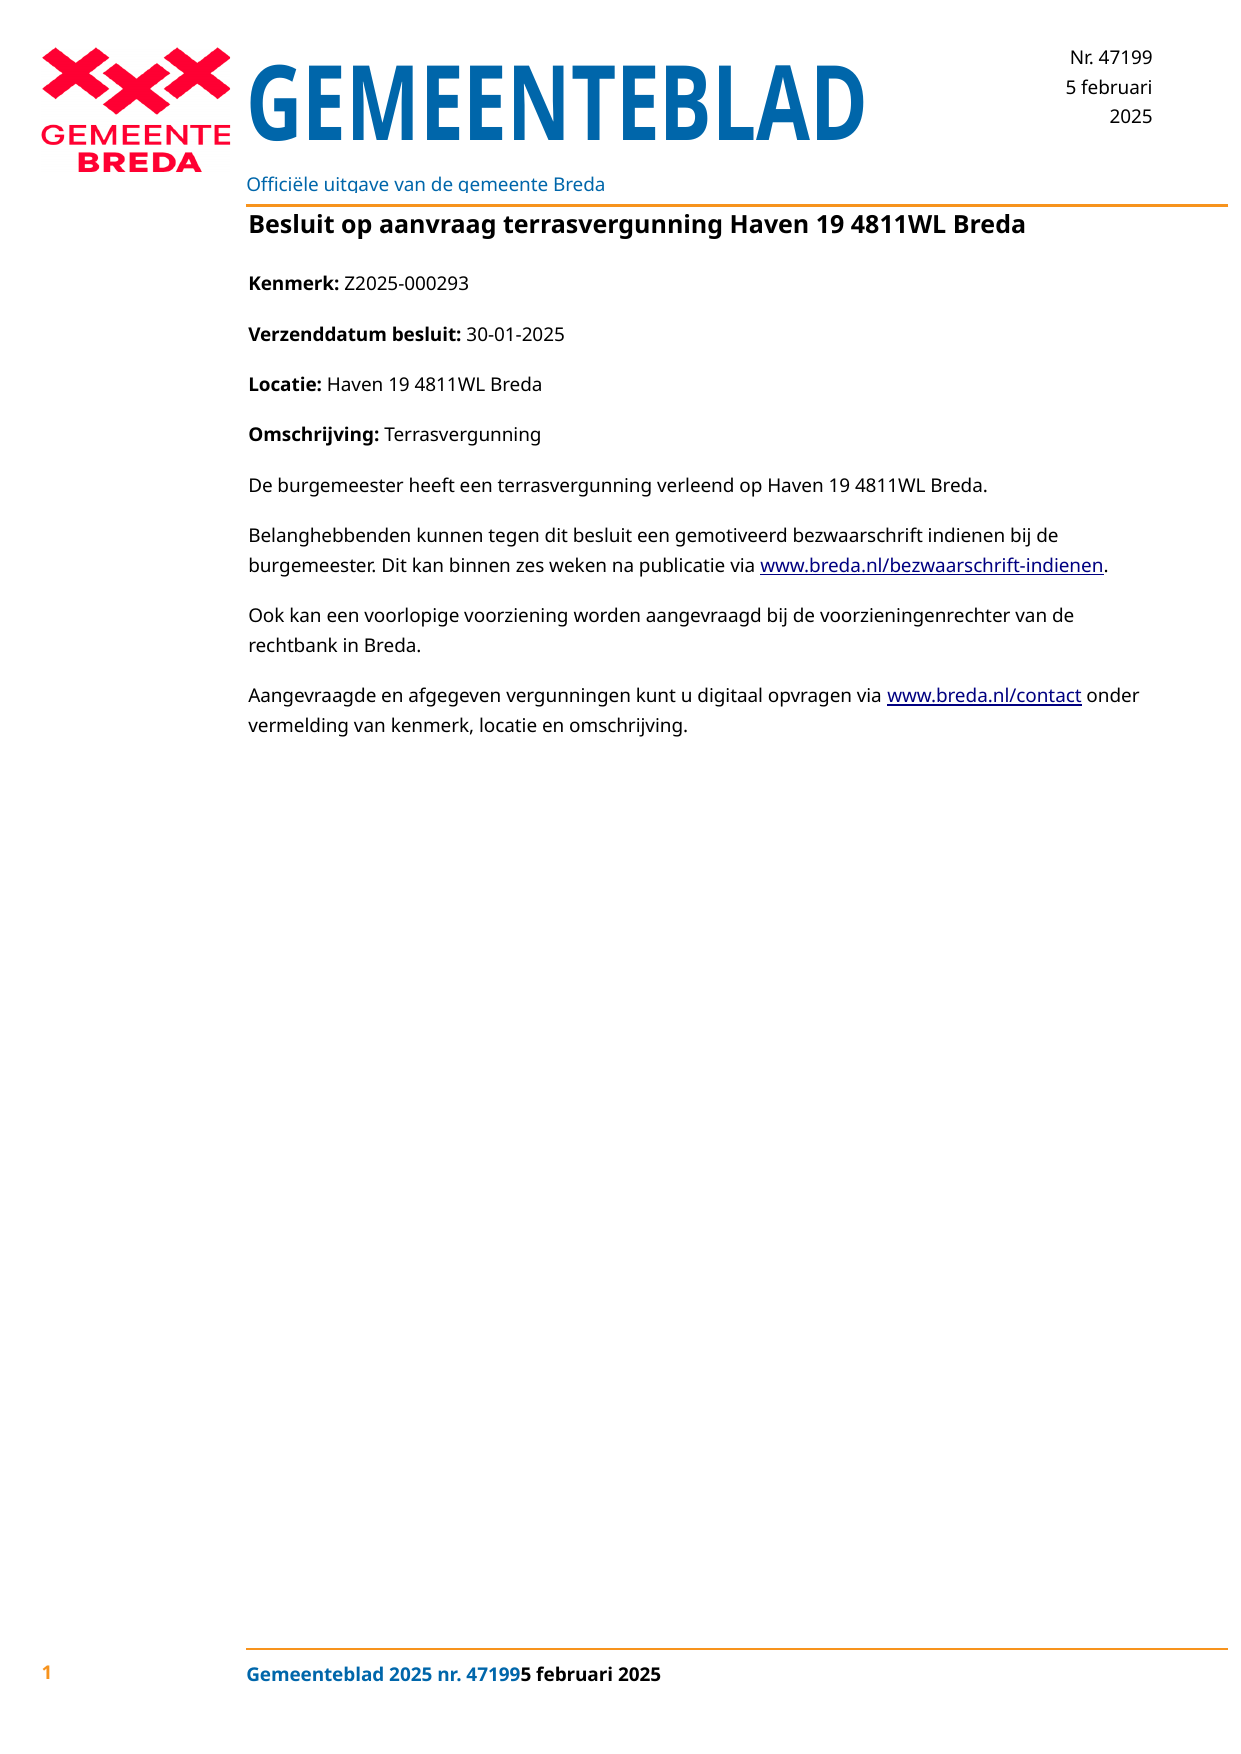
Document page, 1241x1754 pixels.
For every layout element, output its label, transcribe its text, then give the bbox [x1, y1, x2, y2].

text De burgemeester heeft een terrasvergunning verleend op Haven 19 4811WL Breda. [248, 472, 1152, 498]
text Besluit op aanvraag terrasvergunning Haven 19 4811WL Breda [248, 207, 1152, 241]
text Verzenddatum besluit: 30-01-2025 [248, 321, 1152, 346]
text Kenmerk: Z2025-000293 [248, 270, 1152, 296]
text Omschrijving: Terrasvergunning [248, 422, 1152, 447]
text Ook kan een voorlopige voorziening worden aangevraagd bij de voorzieningenrechter van de rechtbank in Breda. [248, 602, 1152, 658]
text Belanghebbenden kunnen tegen dit besluit een gemotiveerd bezwaarschrift indienen bij de burgemeester. Dit kan binnen zes weken na publicatie via www.breda.nl/bezwaarschrift-indienen. [248, 522, 1152, 578]
text Aangevraagde en afgegeven vergunningen kunt u digitaal opvragen via www.breda.nl/contact onder vermelding van kenmerk, locatie en omschrijving. [248, 682, 1152, 738]
picture [41, 47, 231, 172]
text Locatie: Haven 19 4811WL Breda [248, 371, 1152, 397]
